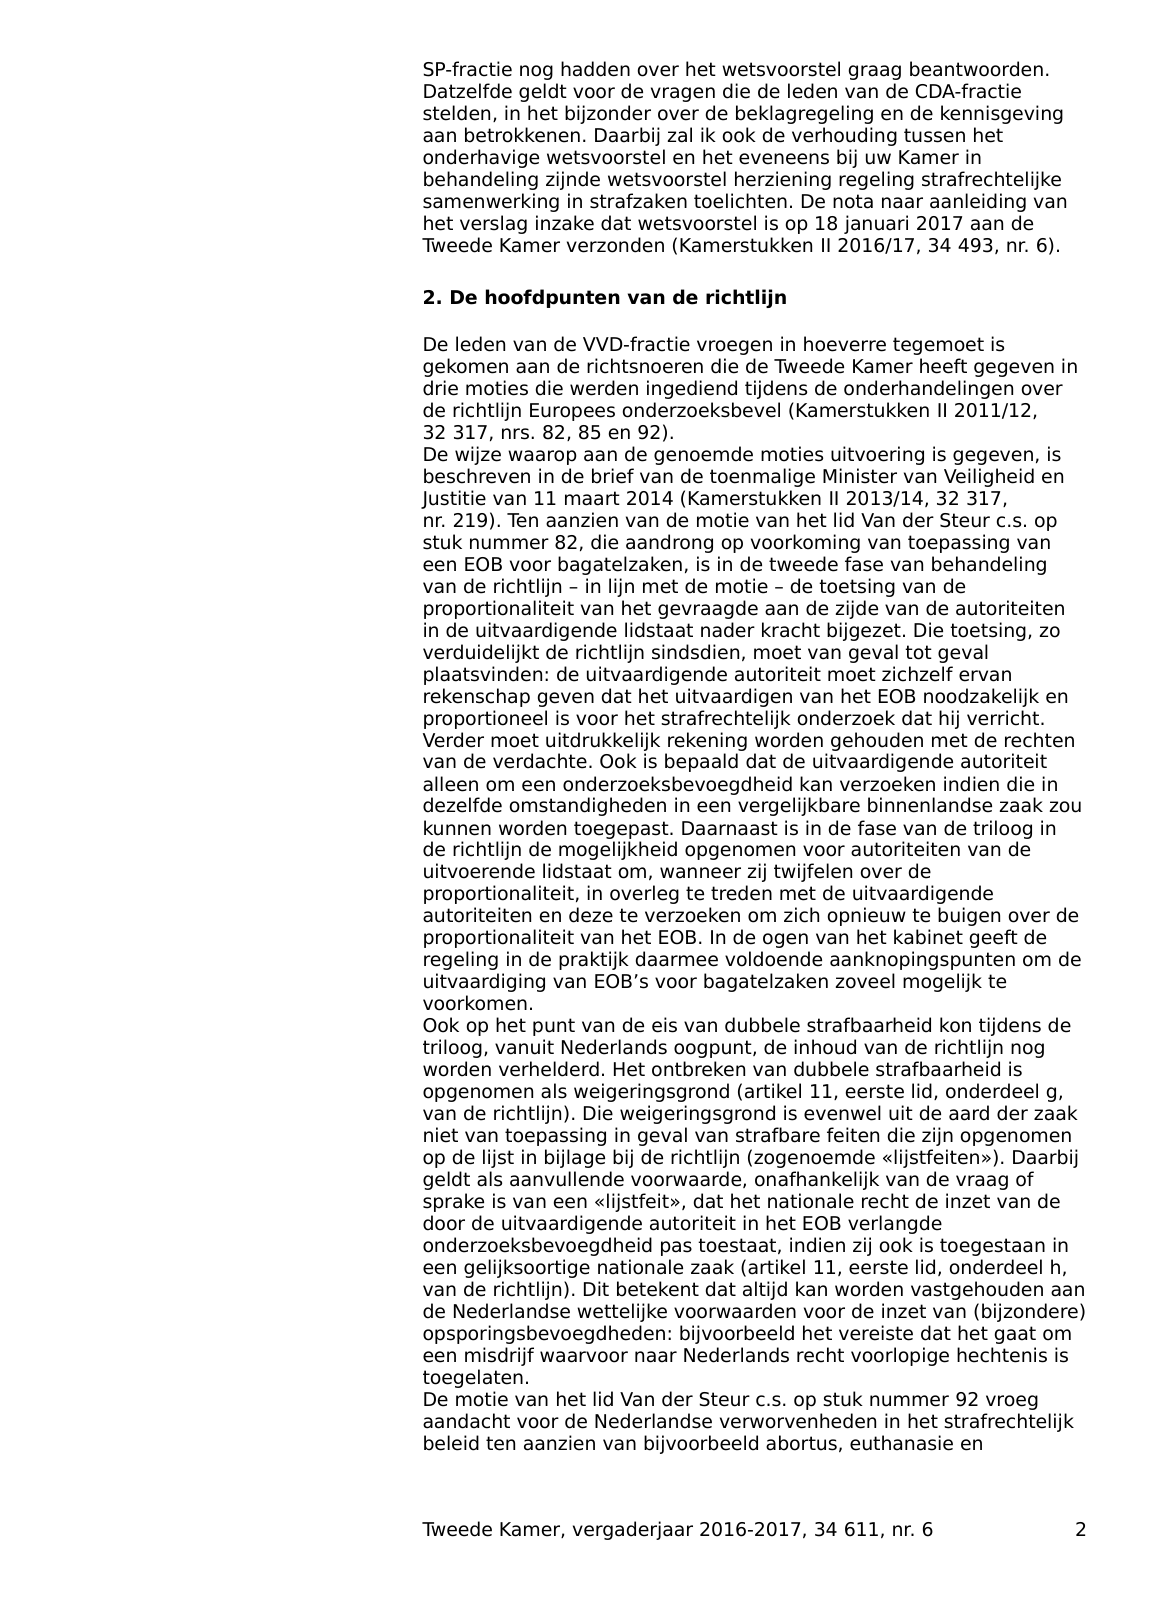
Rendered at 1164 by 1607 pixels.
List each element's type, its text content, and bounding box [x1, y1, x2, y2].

text De leden van de VVD-fractie vroegen in hoeverre tegemoet is gekomen aan de richtsnoeren die de Tweede Kamer heeft gegeven in drie moties die werden ingediend tijdens de onderhandelingen over de richtlijn Europees onderzoeksbevel (Kamerstukken II 2011/12, 32 317, nrs. 82, 85 en 92). [422, 334, 1087, 444]
text Ook op het punt van de eis van dubbele strafbaarheid kon tijdens de triloog, vanuit Nederlands oogpunt, de inhoud van de richtlijn nog worden verhelderd. Het ontbreken van dubbele strafbaarheid is opgenomen als weigeringsgrond (artikel 11, eerste lid, onderdeel g, van de richtlijn). Die weigeringsgrond is evenwel uit de aard der zaak niet van toepassing in geval van strafbare feiten die zijn opgenomen op de lijst in bijlage bij de richtlijn (zogenoemde «lijstfeiten»). Daarbij geldt als aanvullende voorwaarde, onafhankelijk van de vraag of sprake is van een «lijstfeit», dat het nationale recht de inzet van de door de uitvaardigende autoriteit in het EOB verlangde onderzoeksbevoegdheid pas toestaat, indien zij ook is toegestaan in een gelijksoortige nationale zaak (artikel 11, eerste lid, onderdeel h, van de richtlijn). Dit betekent dat altijd kan worden vastgehouden aan de Nederlandse wettelijke voorwaarden voor de inzet van (bijzondere) opsporingsbevoegdheden: bijvoorbeeld het vereiste dat het gaat om een misdrijf waarvoor naar Nederlands recht voorlopige hechtenis is toegelaten. [422, 1015, 1087, 1389]
text De wijze waarop aan de genoemde moties uitvoering is gegeven, is beschreven in de brief van de toenmalige Minister van Veiligheid en Justitie van 11 maart 2014 (Kamerstukken II 2013/14, 32 317, nr. 219). Ten aanzien van de motie van het lid Van der Steur c.s. op stuk nummer 82, die aandrong op voorkoming van toepassing van een EOB voor bagatelzaken, is in de tweede fase van behandeling van de richtlijn – in lijn met de motie – de toetsing van de proportionaliteit van het gevraagde aan de zijde van de autoriteiten in de uitvaardigende lidstaat nader kracht bijgezet. Die toetsing, zo verduidelijkt de richtlijn sindsdien, moet van geval tot geval plaatsvinden: de uitvaardigende autoriteit moet zichzelf ervan rekenschap geven dat het uitvaardigen van het EOB noodzakelijk en proportioneel is voor het strafrechtelijk onderzoek dat hij verricht. Verder moet uitdrukkelijk rekening worden gehouden met de rechten van de verdachte. Ook is bepaald dat de uitvaardigende autoriteit alleen om een onderzoeksbevoegdheid kan verzoeken indien die in dezelfde omstandigheden in een vergelijkbare binnenlandse zaak zou kunnen worden toegepast. Daarnaast is in de fase van de triloog in de richtlijn de mogelijkheid opgenomen voor autoriteiten van de uitvoerende lidstaat om, wanneer zij twijfelen over de proportionaliteit, in overleg te treden met de uitvaardigende autoriteiten en deze te verzoeken om zich opnieuw te buigen over de proportionaliteit van het EOB. In de ogen van het kabinet geeft de regeling in de praktijk daarmee voldoende aanknopingspunten om de uitvaardiging van EOB’s voor bagatelzaken zoveel mogelijk te voorkomen. [422, 444, 1087, 1015]
text SP-fractie nog hadden over het wetsvoorstel graag beantwoorden. Datzelfde geldt voor de vragen die de leden van de CDA-fractie stelden, in het bijzonder over de beklagregeling en de kennisgeving aan betrokkenen. Daarbij zal ik ook de verhouding tussen het onderhavige wetsvoorstel en het eveneens bij uw Kamer in behandeling zijnde wetsvoorstel herziening regeling strafrechtelijke samenwerking in strafzaken toelichten. De nota naar aanleiding van het verslag inzake dat wetsvoorstel is op 18 januari 2017 aan de Tweede Kamer verzonden (Kamerstukken II 2016/17, 34 493, nr. 6). [422, 59, 1087, 257]
subtitle 2. De hoofdpunten van de richtlijn [422, 287, 1087, 309]
text De motie van het lid Van der Steur c.s. op stuk nummer 92 vroeg aandacht voor de Nederlandse verworvenheden in het strafrechtelijk beleid ten aanzien van bijvoorbeeld abortus, euthanasie en [422, 1389, 1087, 1455]
